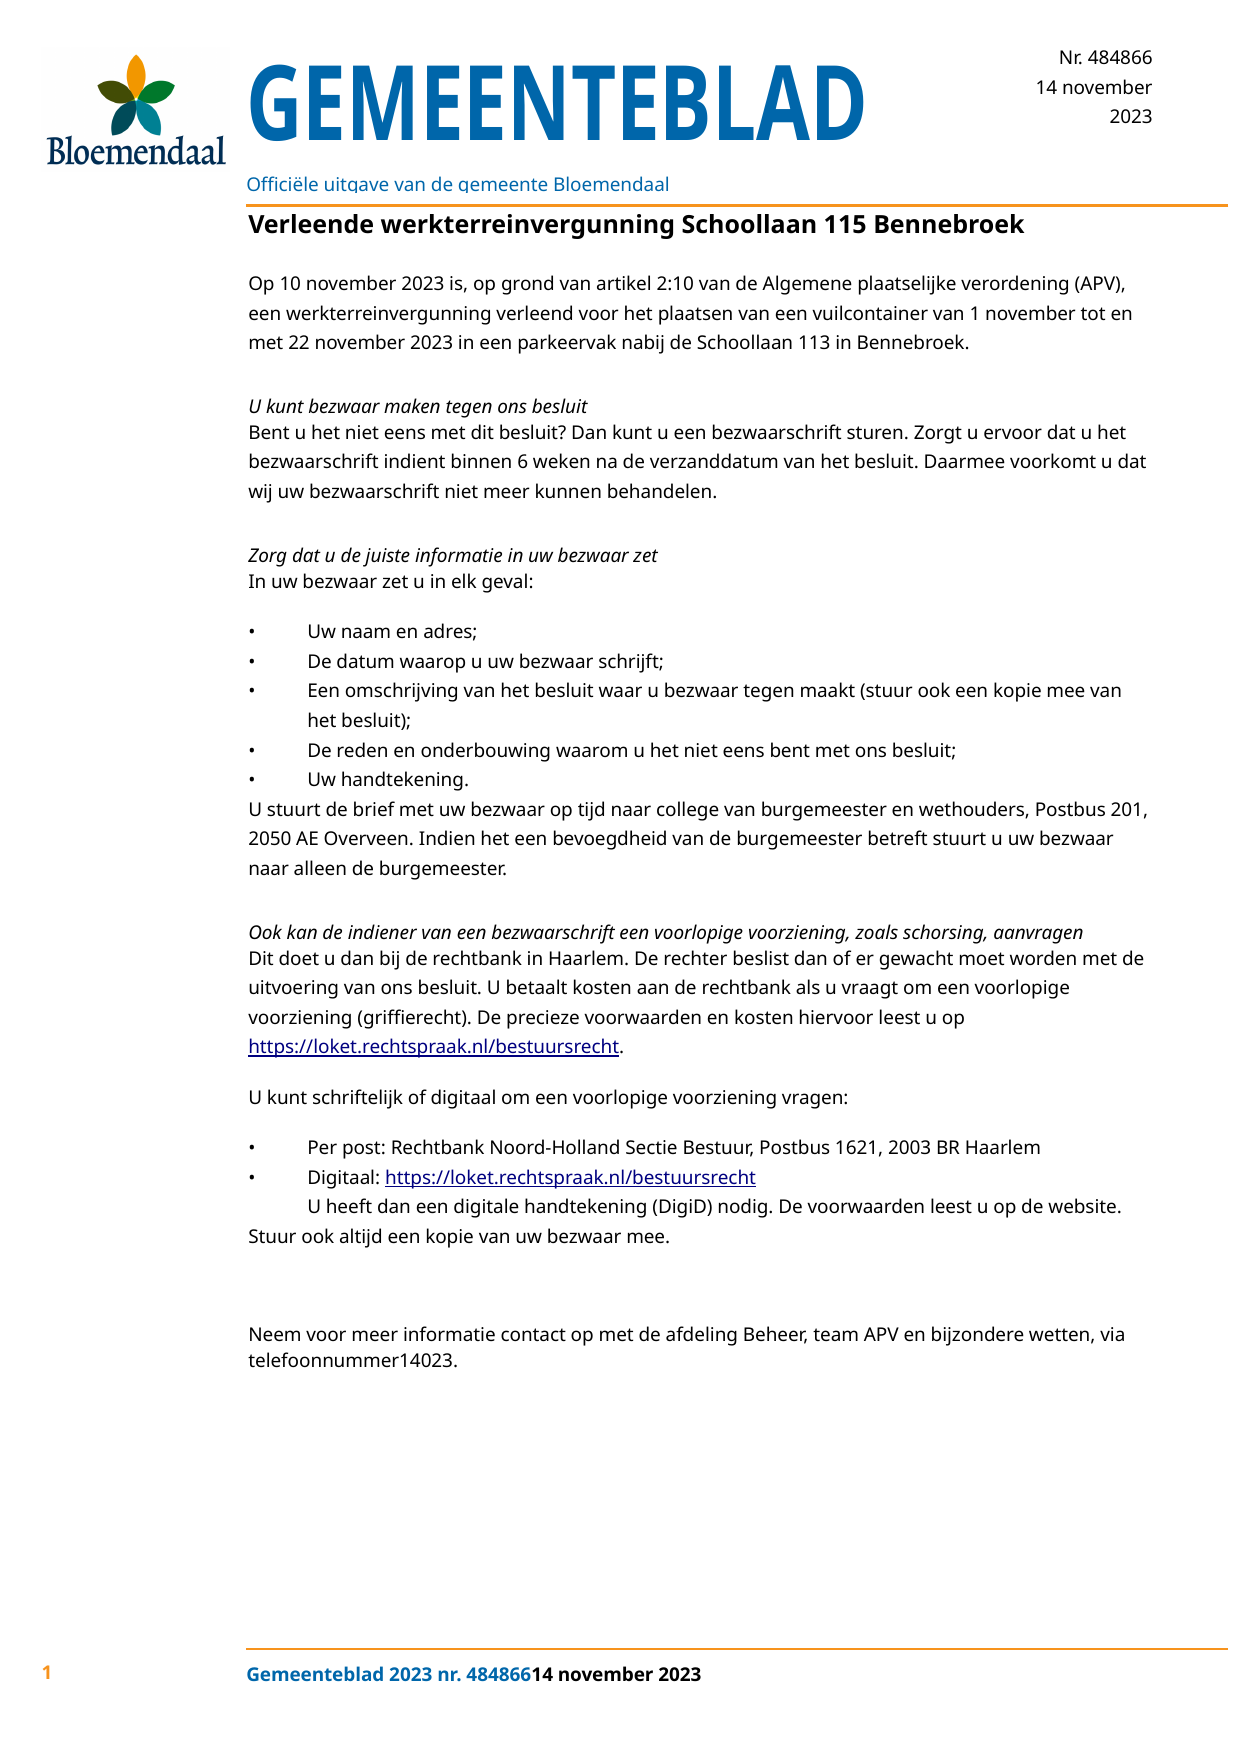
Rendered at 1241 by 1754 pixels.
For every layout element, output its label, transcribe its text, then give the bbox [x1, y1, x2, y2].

list De datum waarop u uw bezwaar schrijft; [248, 648, 1152, 674]
list U heeft dan een digitale handtekening (DigiD) nodig. De voorwaarden leest u op de website. [248, 1193, 1152, 1219]
text U stuurt de brief met uw bezwaar op tijd naar college van burgemeester en wethouders, Postbus 201, 2050 AE Overveen. Indien het een bevoegdheid van de burgemeester betreft stuurt u uw bezwaar naar alleen de burgemeester. [248, 796, 1152, 881]
text Ook kan de indiener van een bezwaarschrift een voorlopige voorziening, zoals schorsing, aanvragen [248, 919, 1152, 945]
text Stuur ook altijd een kopie van uw bezwaar mee. [248, 1223, 1152, 1249]
text Bent u het niet eens met dit besluit? Dan kunt u een bezwaarschrift sturen. Zorgt u ervoor dat u het bezwaarschrift indient binnen 6 weken na de verzanddatum van het besluit. Daarmee voorkomt u dat wij uw bezwaarschrift niet meer kunnen behandelen. [248, 419, 1152, 504]
text Dit doet u dan bij de rechtbank in Haarlem. De rechter beslist dan of er gewacht moet worden met de uitvoering van ons besluit. U betaalt kosten aan de rechtbank als u vraagt om een voorlopige voorziening (griffierecht). De precieze voorwaarden en kosten hiervoor leest u op https://loket.rechtspraak.nl/bestuursrecht. [248, 945, 1152, 1059]
list De reden en onderbouwing waarom u het niet eens bent met ons besluit; [248, 737, 1152, 762]
list Uw handtekening. [248, 766, 1152, 792]
text In uw bezwaar zet u in elk geval: [248, 568, 1152, 594]
picture [41, 47, 231, 172]
text Neem voor meer informatie contact op met de afdeling Beheer, team APV en bijzondere wetten, via telefoonnummer14023. [248, 1321, 1152, 1373]
text U kunt bezwaar maken tegen ons besluit [248, 393, 1152, 419]
text Verleende werkterreinvergunning Schoollaan 115 Bennebroek [248, 207, 1152, 241]
list Per post: Rechtbank Noord-Holland Sectie Bestuur, Postbus 1621, 2003 BR Haarlem [248, 1134, 1152, 1160]
text Zorg dat u de juiste informatie in uw bezwaar zet [248, 542, 1152, 568]
text Op 10 november 2023 is, op grond van artikel 2:10 van de Algemene plaatselijke verordening (APV), een werkterreinvergunning verleend voor het plaatsen van een vuilcontainer van 1 november tot en met 22 november 2023 in een parkeervak nabij de Schoollaan 113 in Bennebroek. [248, 270, 1152, 355]
list Uw naam en adres; [248, 618, 1152, 644]
list Digitaal: https://loket.rechtspraak.nl/bestuursrecht [248, 1164, 1152, 1190]
list Een omschrijving van het besluit waar u bezwaar tegen maakt (stuur ook een kopie mee van het besluit); [248, 678, 1152, 733]
text U kunt schriftelijk of digitaal om een voorlopige voorziening vragen: [248, 1084, 1152, 1110]
